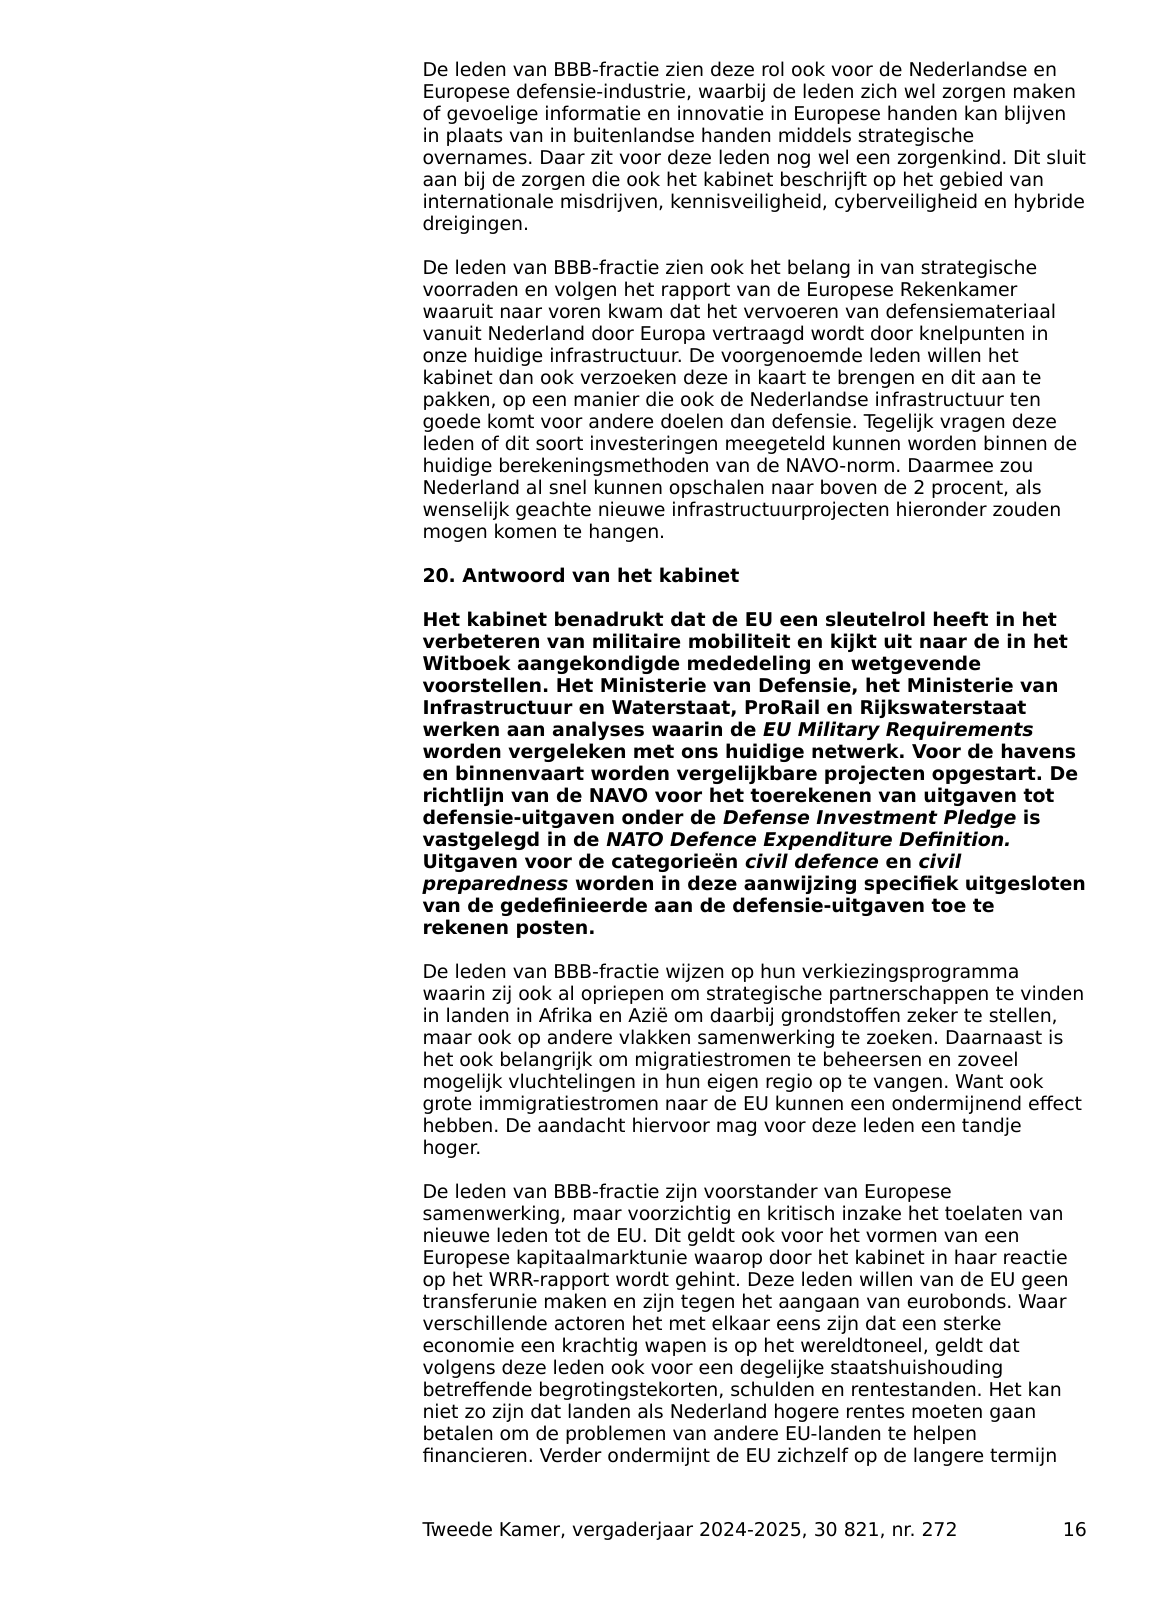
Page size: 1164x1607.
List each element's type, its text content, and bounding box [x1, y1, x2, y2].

text De leden van BBB-fractie zien deze rol ook voor de Nederlandse en Europese defensie-industrie, waarbij de leden zich wel zorgen maken of gevoelige informatie en innovatie in Europese handen kan blijven in plaats van in buitenlandse handen middels strategische overnames. Daar zit voor deze leden nog wel een zorgenkind. Dit sluit aan bij de zorgen die ook het kabinet beschrijft op het gebied van internationale misdrijven, kennisveiligheid, cyberveiligheid en hybride dreigingen. [422, 59, 1087, 235]
text De leden van BBB-fractie zien ook het belang in van strategische voorraden en volgen het rapport van de Europese Rekenkamer waaruit naar voren kwam dat het vervoeren van defensiemateriaal vanuit Nederland door Europa vertraagd wordt door knelpunten in onze huidige infrastructuur. De voorgenoemde leden willen het kabinet dan ook verzoeken deze in kaart te brengen en dit aan te pakken, op een manier die ook de Nederlandse infrastructuur ten goede komt voor andere doelen dan defensie. Tegelijk vragen deze leden of dit soort investeringen meegeteld kunnen worden binnen de huidige berekeningsmethoden van de NAVO-norm. Daarmee zou Nederland al snel kunnen opschalen naar boven de 2 procent, als wenselijk geachte nieuwe infrastructuurprojecten hieronder zouden mogen komen te hangen. [422, 257, 1087, 543]
text Het kabinet benadrukt dat de EU een sleutelrol heeft in het verbeteren van militaire mobiliteit en kijkt uit naar de in het Witboek aangekondigde mededeling en wetgevende voorstellen. Het Ministerie van Defensie, het Ministerie van Infrastructuur en Waterstaat, ProRail en Rijkswaterstaat werken aan analyses waarin de EU Military Requirements worden vergeleken met ons huidige netwerk. Voor de havens en binnenvaart worden vergelijkbare projecten opgestart. De richtlijn van de NAVO voor het toerekenen van uitgaven tot defensie-uitgaven onder de Defense Investment Pledge is vastgelegd in de NATO Defence Expenditure Definition. Uitgaven voor de categorieën civil defence en civil preparedness worden in deze aanwijzing specifiek uitgesloten van de gedefinieerde aan de defensie-uitgaven toe te rekenen posten. [422, 609, 1087, 939]
text De leden van BBB-fractie zijn voorstander van Europese samenwerking, maar voorzichtig en kritisch inzake het toelaten van nieuwe leden tot de EU. Dit geldt ook voor het vormen van een Europese kapitaalmarktunie waarop door het kabinet in haar reactie op het WRR-rapport wordt gehint. Deze leden willen van de EU geen transferunie maken en zijn tegen het aangaan van eurobonds. Waar verschillende actoren het met elkaar eens zijn dat een sterke economie een krachtig wapen is op het wereldtoneel, geldt dat volgens deze leden ook voor een degelijke staatshuishouding betreffende begrotingstekorten, schulden en rentestanden. Het kan niet zo zijn dat landen als Nederland hogere rentes moeten gaan betalen om de problemen van andere EU-landen te helpen financieren. Verder ondermijnt de EU zichzelf op de langere termijn [422, 1181, 1087, 1467]
text 20. Antwoord van het kabinet [422, 565, 1087, 587]
text De leden van BBB-fractie wijzen op hun verkiezingsprogramma waarin zij ook al opriepen om strategische partnerschappen te vinden in landen in Afrika en Azië om daarbij grondstoffen zeker te stellen, maar ook op andere vlakken samenwerking te zoeken. Daarnaast is het ook belangrijk om migratiestromen te beheersen en zoveel mogelijk vluchtelingen in hun eigen regio op te vangen. Want ook grote immigratiestromen naar de EU kunnen een ondermijnend effect hebben. De aandacht hiervoor mag voor deze leden een tandje hoger. [422, 961, 1087, 1159]
